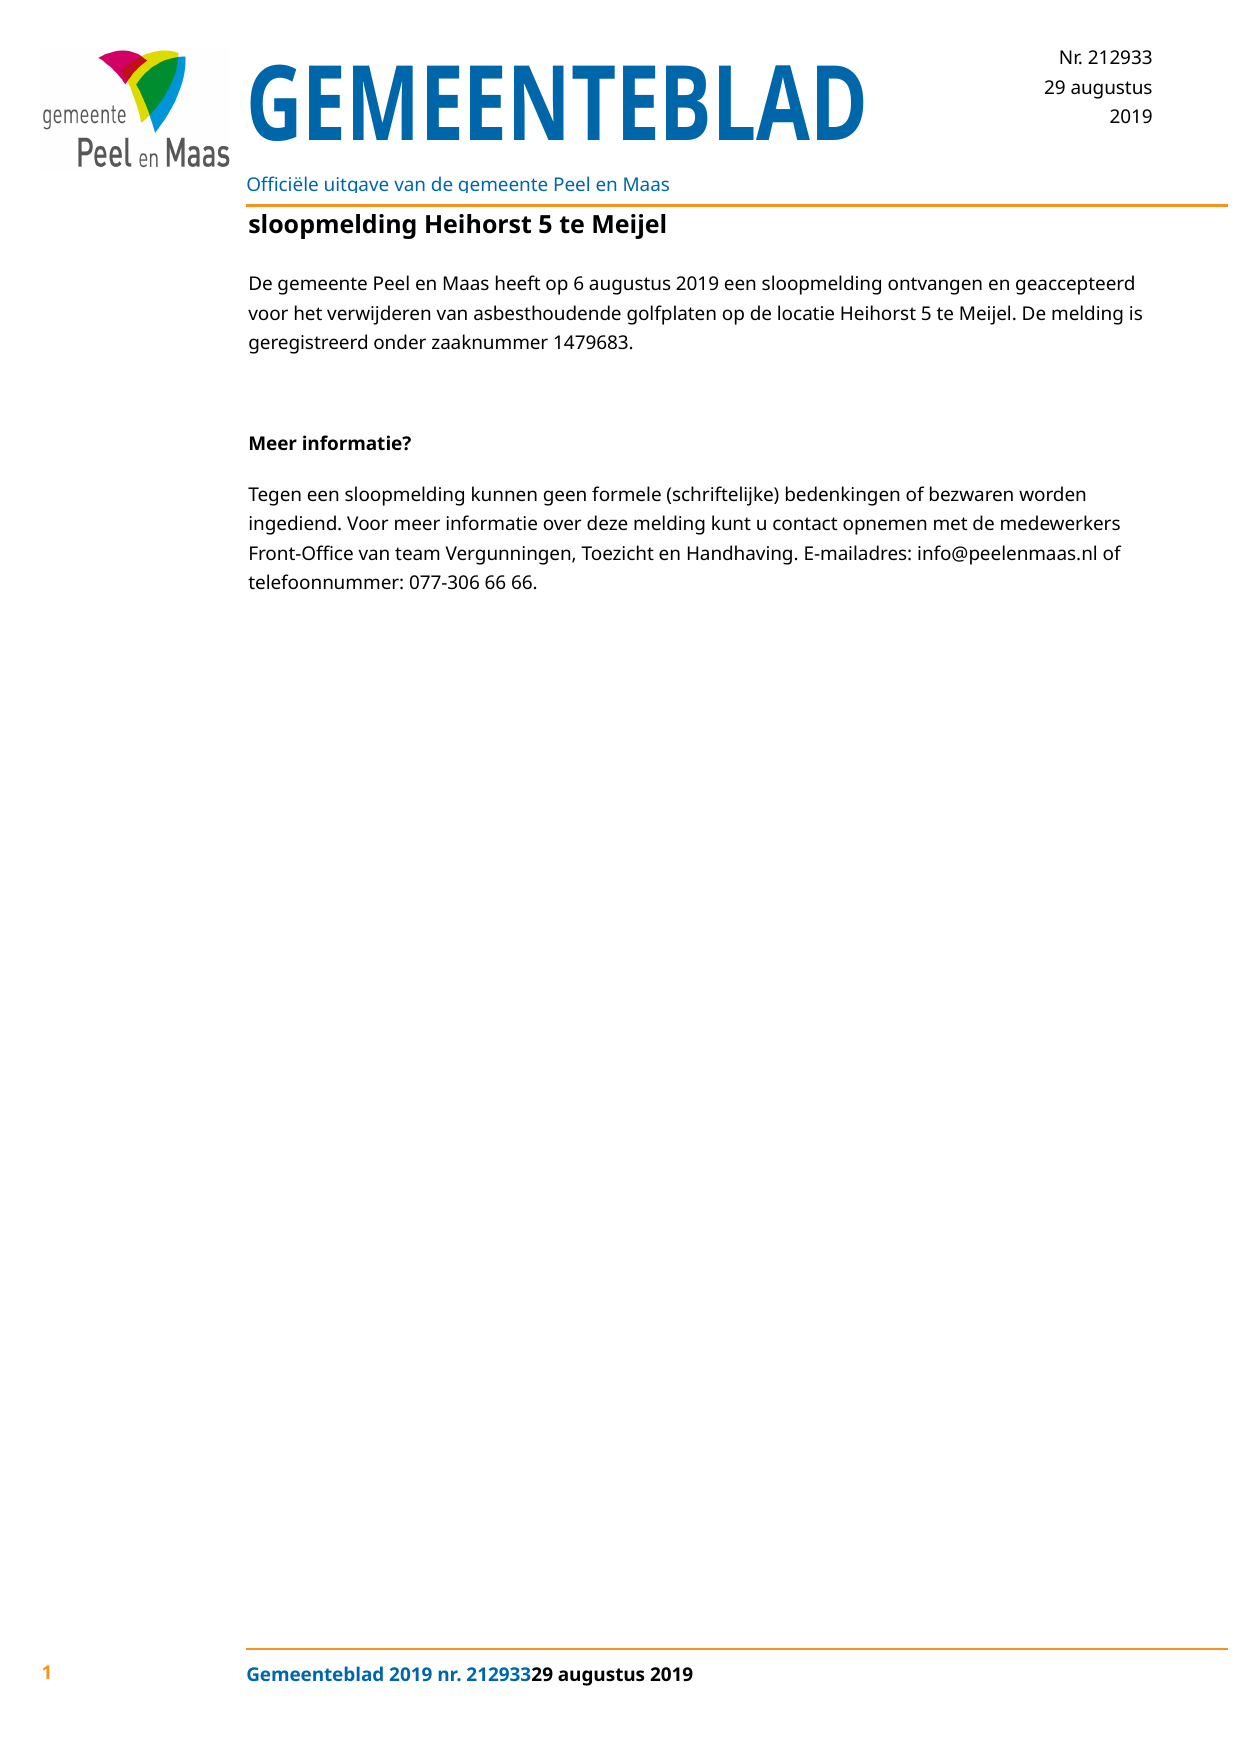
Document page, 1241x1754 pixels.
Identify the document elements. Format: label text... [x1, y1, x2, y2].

text De gemeente Peel en Maas heeft op 6 augustus 2019 een sloopmelding ontvangen en geaccepteerd voor het verwijderen van asbesthoudende golfplaten op de locatie Heihorst 5 te Meijel. De melding is geregistreerd onder zaaknummer 1479683. [248, 270, 1152, 355]
text Tegen een sloopmelding kunnen geen formele (schriftelijke) bedenkingen of bezwaren worden ingediend. Voor meer informatie over deze melding kunt u contact opnemen met de medewerkers Front-Office van team Vergunningen, Toezicht en Handhaving. E-mailadres: info@peelenmaas.nl of telefoonnummer: 077-306 66 66. [248, 481, 1152, 595]
text sloopmelding Heihorst 5 te Meijel [248, 207, 1152, 241]
picture [41, 47, 231, 172]
text Meer informatie? [248, 430, 1152, 456]
